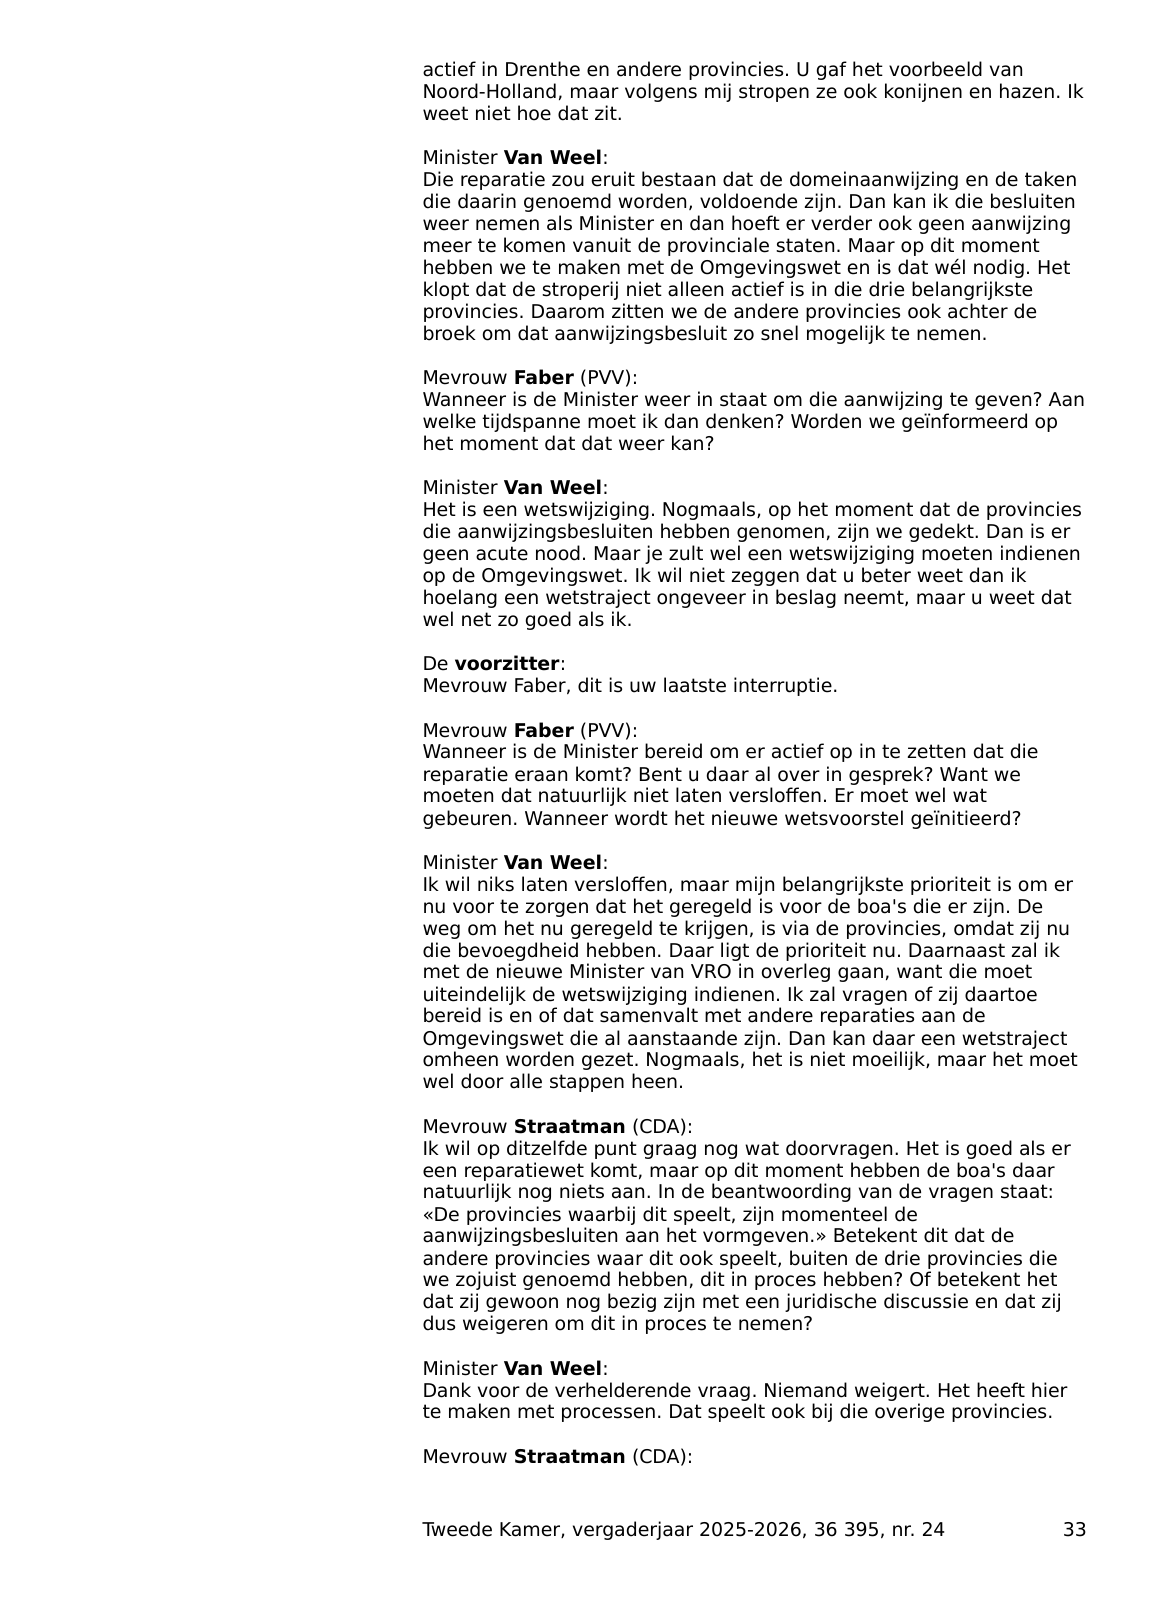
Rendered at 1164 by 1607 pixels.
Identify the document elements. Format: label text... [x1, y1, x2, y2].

text Wanneer is de Minister weer in staat om die aanwijzing te geven? Aan welke tijdspanne moet ik dan denken? Worden we geïnformeerd op het moment dat dat weer kan? [422, 389, 1087, 455]
text Minister Van Weel: [422, 147, 1087, 169]
text Mevrouw Faber (PVV): [422, 367, 1087, 389]
text Dank voor de verhelderende vraag. Niemand weigert. Het heeft hier te maken met processen. Dat speelt ook bij die overige provincies. [422, 1379, 1087, 1423]
text Mevrouw Straatman (CDA): [422, 1446, 1087, 1468]
text Mevrouw Faber, dit is uw laatste interruptie. [422, 675, 1087, 697]
text Minister Van Weel: [422, 852, 1087, 873]
text Mevrouw Straatman (CDA): [422, 1116, 1087, 1137]
text Het is een wetswijziging. Nogmaals, op het moment dat de provincies die aanwijzingsbesluiten hebben genomen, zijn we gedekt. Dan is er geen acute nood. Maar je zult wel een wetswijziging moeten indienen op de Omgevingswet. Ik wil niet zeggen dat u beter weet dan ik hoelang een wetstraject ongeveer in beslag neemt, maar u weet dat wel net zo goed als ik. [422, 499, 1087, 631]
text Mevrouw Faber (PVV): [422, 719, 1087, 741]
text Wanneer is de Minister bereid om er actief op in te zetten dat die reparatie eraan komt? Bent u daar al over in gesprek? Want we moeten dat natuurlijk niet laten versloffen. Er moet wel wat gebeuren. Wanneer wordt het nieuwe wetsvoorstel geïnitieerd? [422, 741, 1087, 829]
text Die reparatie zou eruit bestaan dat de domeinaanwijzing en de taken die daarin genoemd worden, voldoende zijn. Dan kan ik die besluiten weer nemen als Minister en dan hoeft er verder ook geen aanwijzing meer te komen vanuit de provinciale staten. Maar op dit moment hebben we te maken met de Omgevingswet en is dat wél nodig. Het klopt dat de stroperij niet alleen actief is in die drie belangrijkste provincies. Daarom zitten we de andere provincies ook achter de broek om dat aanwijzingsbesluit zo snel mogelijk te nemen. [422, 169, 1087, 345]
text actief in Drenthe en andere provincies. U gaf het voorbeeld van Noord-Holland, maar volgens mij stropen ze ook konijnen en hazen. Ik weet niet hoe dat zit. [422, 59, 1087, 125]
text Minister Van Weel: [422, 1357, 1087, 1379]
text Ik wil niks laten versloffen, maar mijn belangrijkste prioriteit is om er nu voor te zorgen dat het geregeld is voor de boa's die er zijn. De weg om het nu geregeld te krijgen, is via de provincies, omdat zij nu die bevoegdheid hebben. Daar ligt de prioriteit nu. Daarnaast zal ik met de nieuwe Minister van VRO in overleg gaan, want die moet uiteindelijk de wetswijziging indienen. Ik zal vragen of zij daartoe bereid is en of dat samenvalt met andere reparaties aan de Omgevingswet die al aanstaande zijn. Dan kan daar een wetstraject omheen worden gezet. Nogmaals, het is niet moeilijk, maar het moet wel door alle stappen heen. [422, 873, 1087, 1093]
text De voorzitter: [422, 653, 1087, 675]
text Ik wil op ditzelfde punt graag nog wat doorvragen. Het is goed als er een reparatiewet komt, maar op dit moment hebben de boa's daar natuurlijk nog niets aan. In de beantwoording van de vragen staat: «De provincies waarbij dit speelt, zijn momenteel de aanwijzingsbesluiten aan het vormgeven.» Betekent dit dat de andere provincies waar dit ook speelt, buiten de drie provincies die we zojuist genoemd hebben, dit in proces hebben? Of betekent het dat zij gewoon nog bezig zijn met een juridische discussie en dat zij dus weigeren om dit in proces te nemen? [422, 1137, 1087, 1335]
text Minister Van Weel: [422, 477, 1087, 499]
